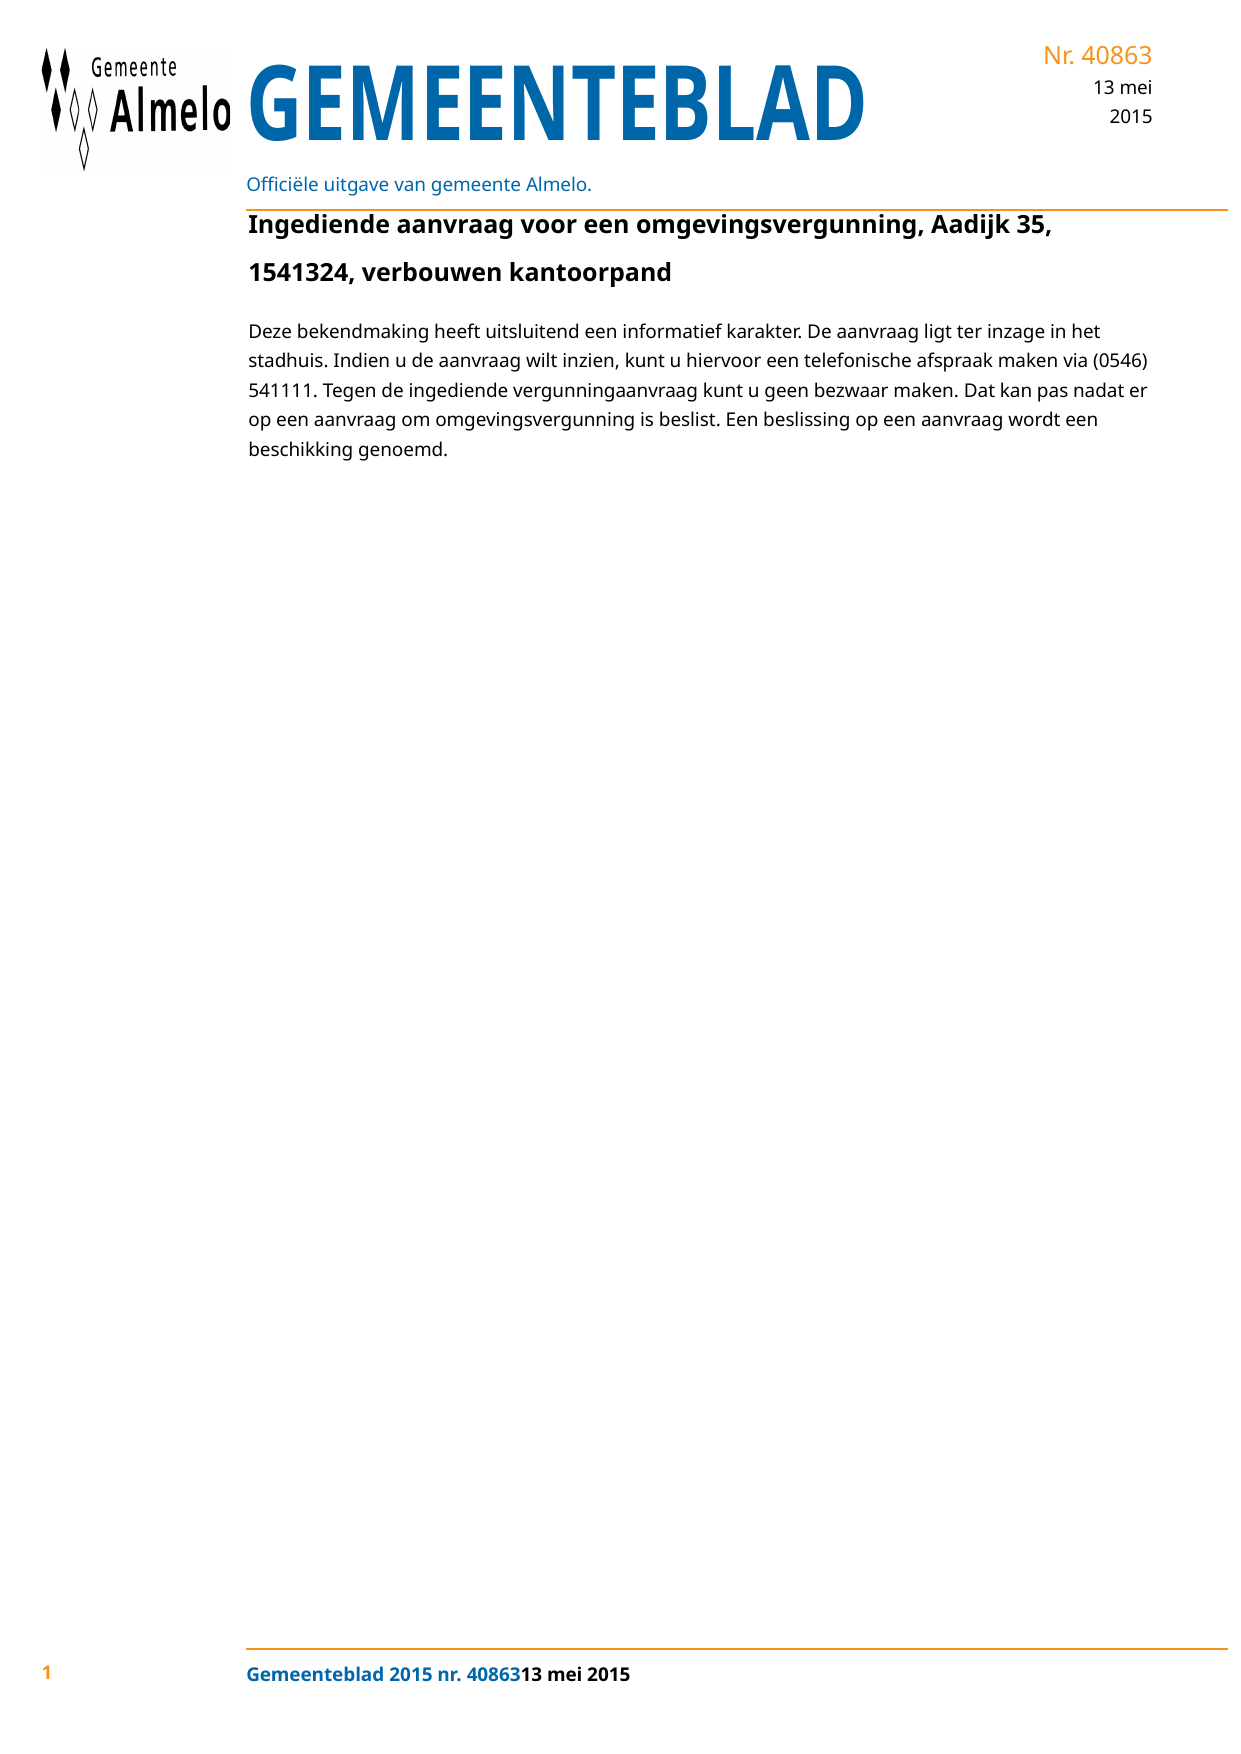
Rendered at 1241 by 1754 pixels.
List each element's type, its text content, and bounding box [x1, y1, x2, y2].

text Deze bekendmaking heeft uitsluitend een informatief karakter. De aanvraag ligt ter inzage in het stadhuis. Indien u de aanvraag wilt inzien, kunt u hiervoor een telefonische afspraak maken via (0546) 541111. Tegen de ingediende vergunningaanvraag kunt u geen bezwaar maken. Dat kan pas nadat er op een aanvraag om omgevingsvergunning is beslist. Een beslissing op een aanvraag wordt een beschikking genoemd. [248, 318, 1152, 462]
text Ingediende aanvraag voor een omgevingsvergunning, Aadijk 35, 1541324, verbouwen kantoorpand [248, 211, 1152, 288]
picture [41, 47, 231, 172]
